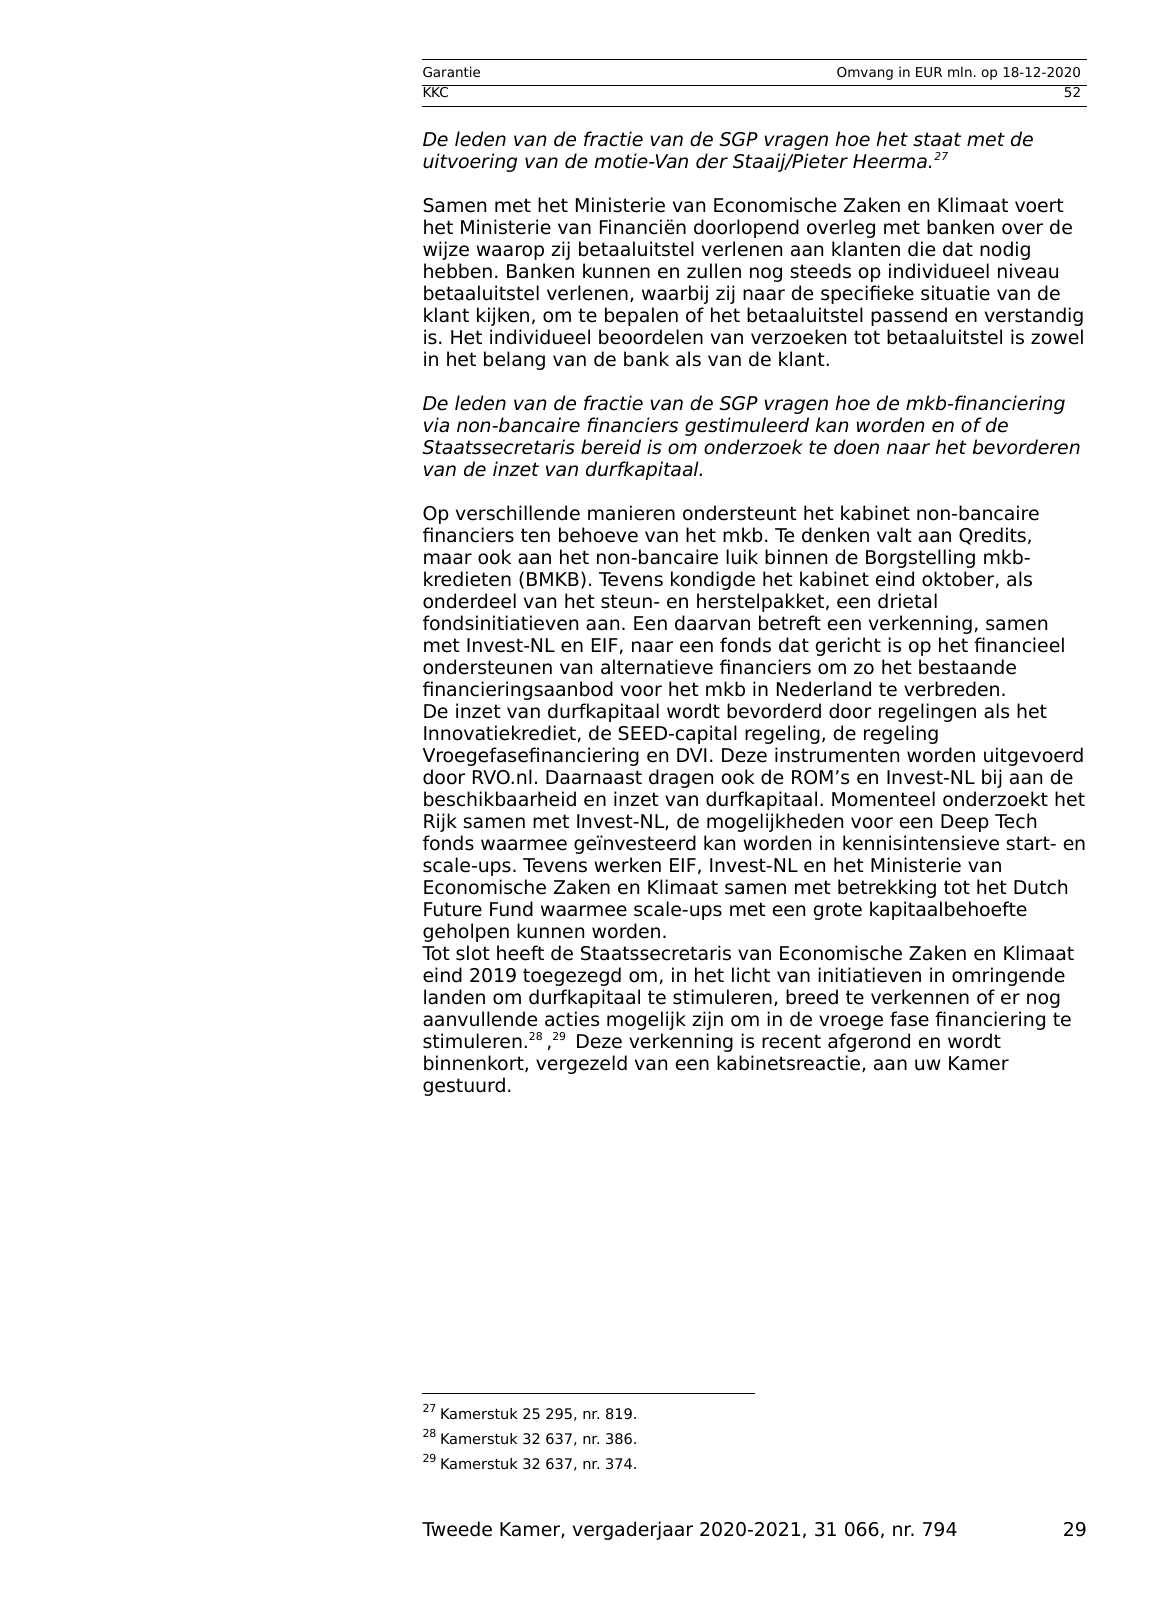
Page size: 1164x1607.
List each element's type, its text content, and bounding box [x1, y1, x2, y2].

text Kamerstuk 32 637, nr. 374. [422, 1452, 1087, 1474]
table_cell KKC [422, 86, 754, 106]
text Op verschillende manieren ondersteunt het kabinet non-bancaire financiers ten behoeve van het mkb. Te denken valt aan Qredits, maar ook aan het non-bancaire luik binnen de Borgstelling mkb-kredieten (BMKB). Tevens kondigde het kabinet eind oktober, als onderdeel van het steun- en herstelpakket, een drietal fondsinitiatieven aan. Een daarvan betreft een verkenning, samen met Invest-NL en EIF, naar een fonds dat gericht is op het financieel ondersteunen van alternatieve financiers om zo het bestaande financieringsaanbod voor het mkb in Nederland te verbreden. [422, 503, 1087, 701]
text Kamerstuk 25 295, nr. 819. [422, 1402, 1087, 1424]
text De leden van de fractie van de SGP vragen hoe het staat met de uitvoering van de motie-Van der Staaij/Pieter Heerma. [422, 129, 1087, 173]
text Samen met het Ministerie van Economische Zaken en Klimaat voert het Ministerie van Financiën doorlopend overleg met banken over de wijze waarop zij betaaluitstel verlenen aan klanten die dat nodig hebben. Banken kunnen en zullen nog steeds op individueel niveau betaaluitstel verlenen, waarbij zij naar de specifieke situatie van de klant kijken, om te bepalen of het betaaluitstel passend en verstandig is. Het individueel beoordelen van verzoeken tot betaaluitstel is zowel in het belang van de bank als van de klant. [422, 195, 1087, 371]
table_header Omvang in EUR mln. op 18-12-2020 [754, 60, 1087, 85]
table_header Garantie [422, 60, 754, 85]
text Tot slot heeft de Staatssecretaris van Economische Zaken en Klimaat eind 2019 toegezegd om, in het licht van initiatieven in omringende landen om durfkapitaal te stimuleren, breed te verkennen of er nog aanvullende acties mogelijk zijn om in de vroege fase financiering te stimuleren., Deze verkenning is recent afgerond en wordt binnenkort, vergezeld van een kabinetsreactie, aan uw Kamer gestuurd. [422, 943, 1087, 1097]
text Kamerstuk 32 637, nr. 386. [422, 1427, 1087, 1449]
table_cell 52 [754, 86, 1087, 106]
text De leden van de fractie van de SGP vragen hoe de mkb-financiering via non-bancaire financiers gestimuleerd kan worden en of de Staatssecretaris bereid is om onderzoek te doen naar het bevorderen van de inzet van durfkapitaal. [422, 393, 1087, 481]
text De inzet van durfkapitaal wordt bevorderd door regelingen als het Innovatiekrediet, de SEED-capital regeling, de regeling Vroegefasefinanciering en DVI. Deze instrumenten worden uitgevoerd door RVO.nl. Daarnaast dragen ook de ROM’s en Invest-NL bij aan de beschikbaarheid en inzet van durfkapitaal. Momenteel onderzoekt het Rijk samen met Invest-NL, de mogelijkheden voor een Deep Tech fonds waarmee geïnvesteerd kan worden in kennisintensieve start- en scale-ups. Tevens werken EIF, Invest-NL en het Ministerie van Economische Zaken en Klimaat samen met betrekking tot het Dutch Future Fund waarmee scale-ups met een grote kapitaalbehoefte geholpen kunnen worden. [422, 701, 1087, 943]
